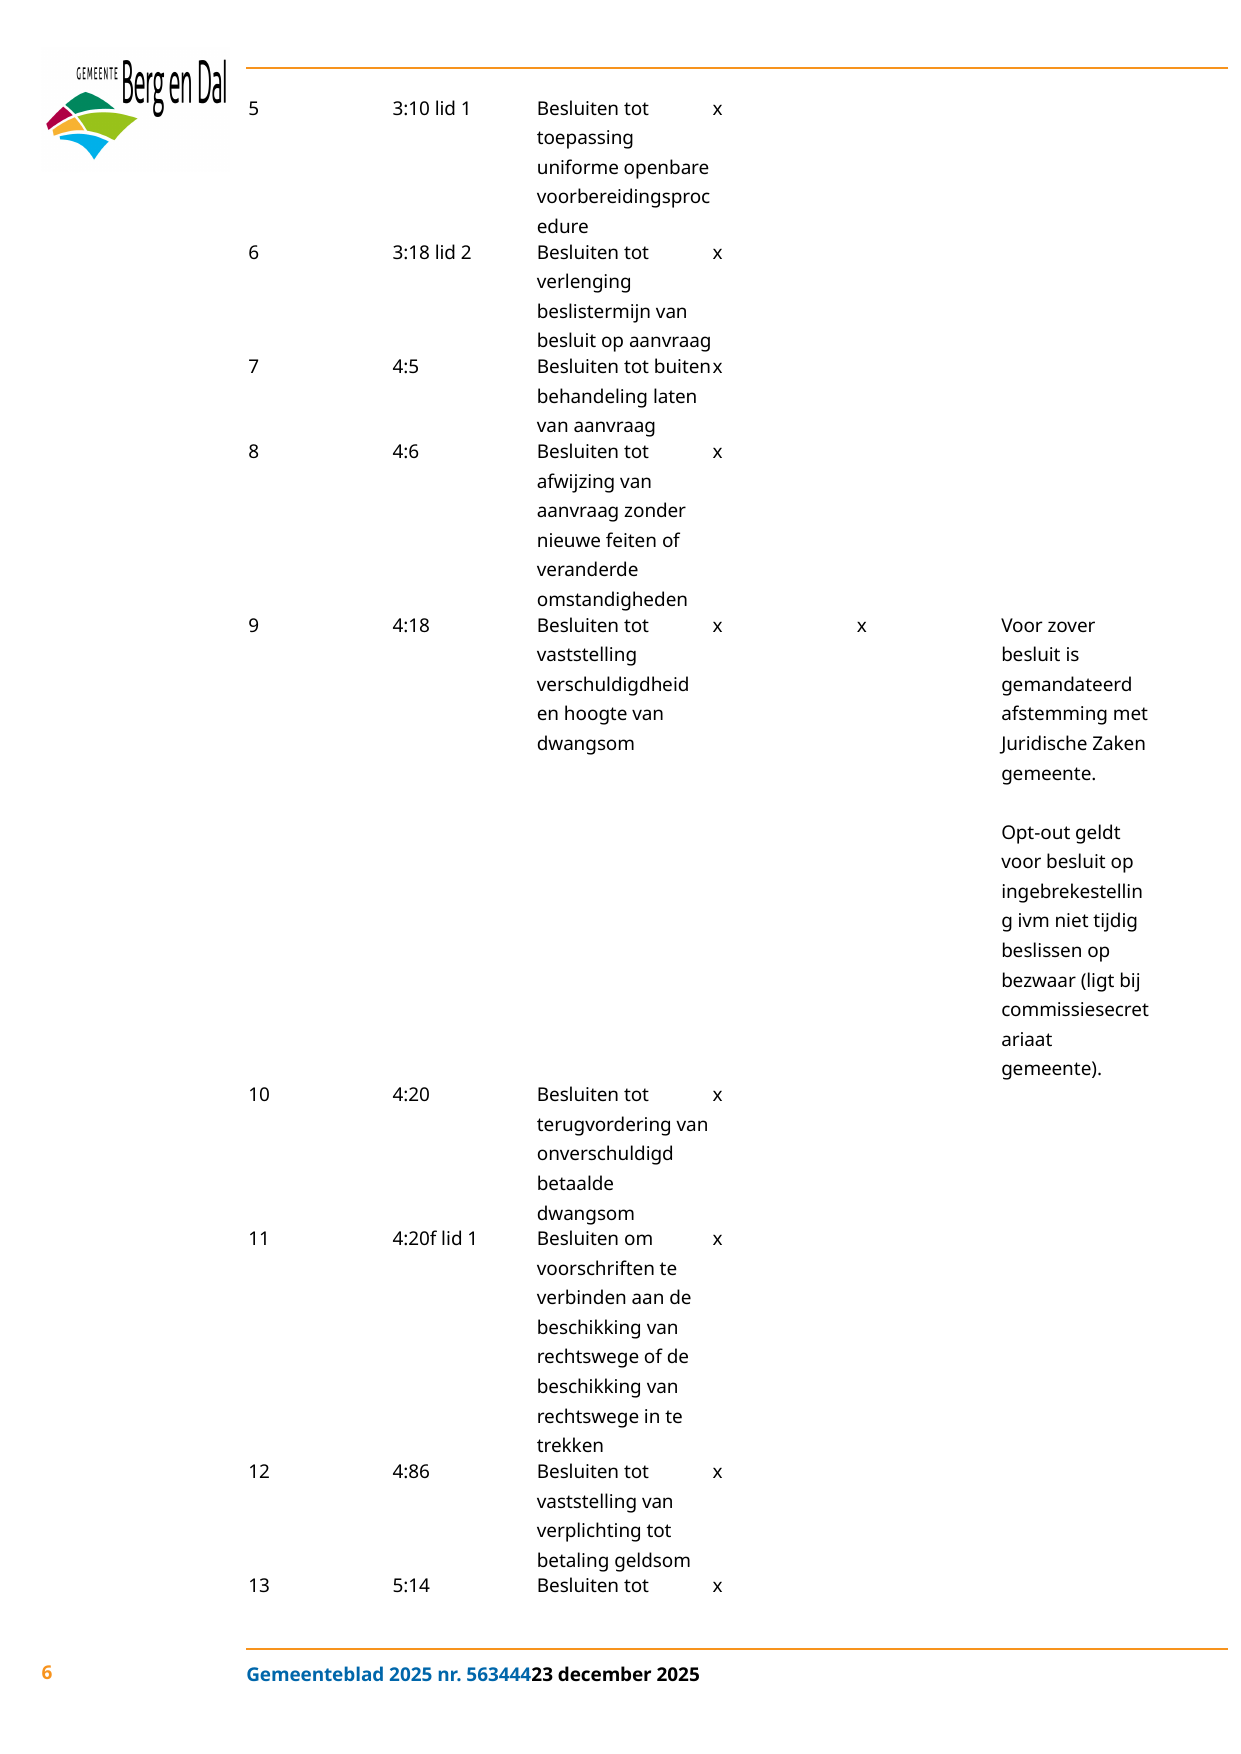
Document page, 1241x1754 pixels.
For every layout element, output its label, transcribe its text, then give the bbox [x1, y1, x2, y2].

picture [41, 47, 231, 172]
table_cell 6 [248, 239, 392, 353]
table_cell 4:20f lid 1 [392, 1225, 537, 1458]
table_cell 4:86 [392, 1458, 537, 1573]
table_cell 11 [248, 1225, 392, 1458]
table_cell Besluiten tot buiten behandeling laten van aanvraag [537, 353, 712, 438]
table_cell [857, 438, 1001, 612]
table_cell [857, 1458, 1001, 1573]
table_cell 8 [248, 438, 392, 612]
table_cell Besluiten tot [537, 1573, 712, 1598]
table_cell [857, 353, 1001, 438]
table_cell x [712, 1573, 857, 1598]
table_cell [857, 1225, 1001, 1458]
table_cell [1001, 1573, 1152, 1598]
table_cell x [712, 612, 857, 1081]
table_cell 3:18 lid 2 [392, 239, 537, 353]
table_cell 12 [248, 1458, 392, 1573]
table_cell Besluiten om voorschriften te verbinden aan de beschikking van rechtswege of de beschikking van rechtswege in te trekken [537, 1225, 712, 1458]
table_cell [1001, 239, 1152, 353]
table_cell [857, 1573, 1001, 1598]
table_cell 9 [248, 612, 392, 1081]
table_cell 13 [248, 1573, 392, 1598]
table_cell 4:20 [392, 1081, 537, 1225]
table_cell [1001, 1458, 1152, 1573]
table_cell x [712, 1458, 857, 1573]
table_cell 4:5 [392, 353, 537, 438]
table_cell 10 [248, 1081, 392, 1225]
table_cell [1001, 1225, 1152, 1458]
table_cell [1001, 438, 1152, 612]
table_cell x [857, 612, 1001, 1081]
table_cell Besluiten tot terugvordering van onverschuldigd betaalde dwangsom [537, 1081, 712, 1225]
table_cell x [712, 1081, 857, 1225]
table_cell [1001, 95, 1152, 239]
table_cell [857, 239, 1001, 353]
table_cell Besluiten tot toepassing uniforme openbare voorbereidingsprocedure [537, 95, 712, 239]
table_cell Besluiten tot vaststelling verschuldigdheid en hoogte van dwangsom [537, 612, 712, 1081]
table_cell Besluiten tot vaststelling van verplichting tot betaling geldsom [537, 1458, 712, 1573]
table_cell [1001, 353, 1152, 438]
table_cell [1001, 1081, 1152, 1225]
table_cell 5 [248, 95, 392, 239]
table_cell x [712, 95, 857, 239]
table_cell 5:14 [392, 1573, 537, 1598]
table_cell 4:18 [392, 612, 537, 1081]
table_cell 4:6 [392, 438, 537, 612]
table_cell x [712, 353, 857, 438]
table_cell Besluiten tot afwijzing van aanvraag zonder nieuwe feiten of veranderde omstandigheden [537, 438, 712, 612]
table_cell Besluiten tot verlenging beslistermijn van besluit op aanvraag [537, 239, 712, 353]
table_cell [857, 1081, 1001, 1225]
table_cell x [712, 239, 857, 353]
table_cell Voor zover besluit is gemandateerd afstemming met Juridische Zaken gemeente. Opt-out geldt voor besluit op ingebrekestelling ivm niet tijdig beslissen op bezwaar (ligt bij commissiesecretariaat gemeente). [1001, 612, 1152, 1081]
table_cell 3:10 lid 1 [392, 95, 537, 239]
table_cell 7 [248, 353, 392, 438]
table_cell x [712, 438, 857, 612]
table_cell [857, 95, 1001, 239]
table_cell x [712, 1225, 857, 1458]
